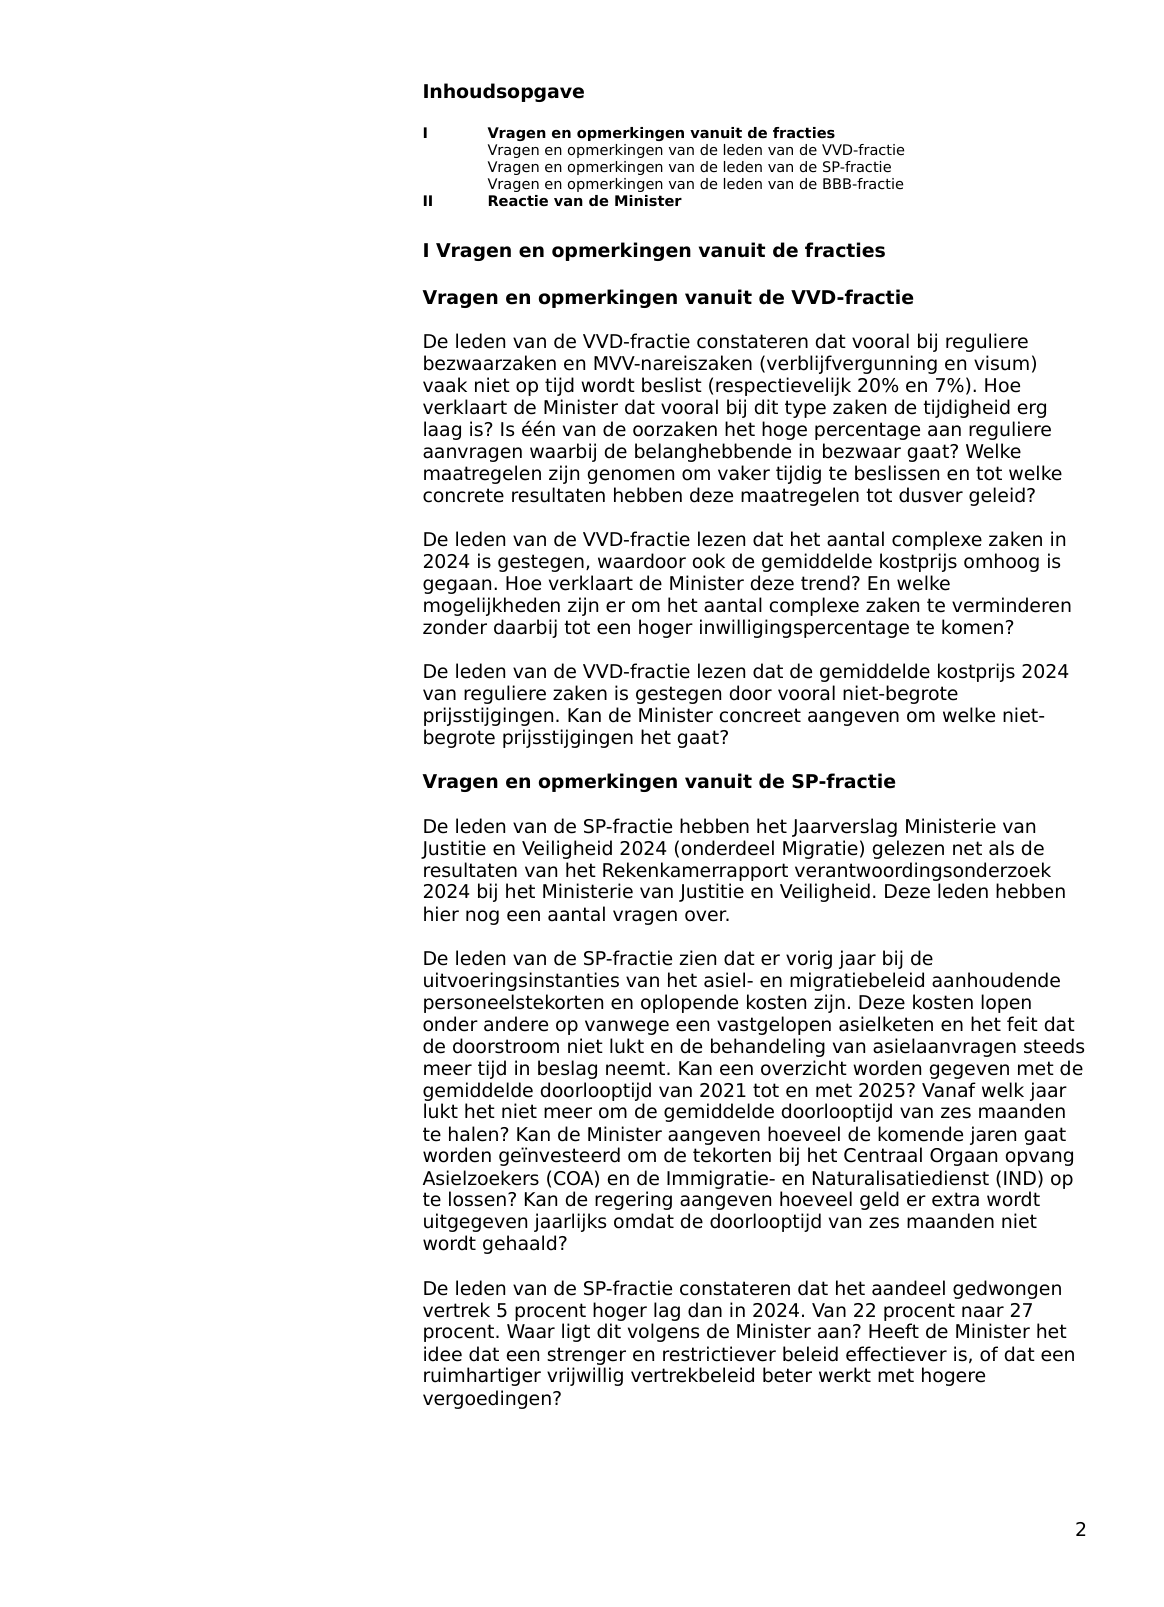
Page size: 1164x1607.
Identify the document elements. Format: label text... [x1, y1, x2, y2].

table_cell Vragen en opmerkingen van de leden van de BBB-fractie [481, 176, 1087, 193]
subtitle Inhoudsopgave [422, 81, 1087, 103]
table_header Vragen en opmerkingen vanuit de fracties [481, 125, 1087, 142]
table_cell II [422, 193, 481, 210]
subtitle Vragen en opmerkingen vanuit de VVD-fractie [422, 287, 1087, 309]
table_header I [422, 125, 481, 142]
table_cell [422, 142, 481, 159]
text De leden van de VVD-fractie lezen dat de gemiddelde kostprijs 2024 van reguliere zaken is gestegen door vooral niet-begrote prijsstijgingen. Kan de Minister concreet aangeven om welke niet-begrote prijsstijgingen het gaat? [422, 661, 1087, 749]
table_cell Vragen en opmerkingen van de leden van de SP-fractie [481, 159, 1087, 176]
table_cell [422, 176, 481, 193]
table_cell Reactie van de Minister [481, 193, 1087, 210]
table_cell [422, 159, 481, 176]
text De leden van de SP-fractie constateren dat het aandeel gedwongen vertrek 5 procent hoger lag dan in 2024. Van 22 procent naar 27 procent. Waar ligt dit volgens de Minister aan? Heeft de Minister het idee dat een strenger en restrictiever beleid effectiever is, of dat een ruimhartiger vrijwillig vertrekbeleid beter werkt met hogere vergoedingen? [422, 1277, 1087, 1409]
table_cell Vragen en opmerkingen van de leden van de VVD-fractie [481, 142, 1087, 159]
subtitle I Vragen en opmerkingen vanuit de fracties [422, 240, 1087, 262]
text De leden van de VVD-fractie lezen dat het aantal complexe zaken in 2024 is gestegen, waardoor ook de gemiddelde kostprijs omhoog is gegaan. Hoe verklaart de Minister deze trend? En welke mogelijkheden zijn er om het aantal complexe zaken te verminderen zonder daarbij tot een hoger inwilligingspercentage te komen? [422, 529, 1087, 639]
subtitle Vragen en opmerkingen vanuit de SP-fractie [422, 771, 1087, 793]
text De leden van de SP-fractie hebben het Jaarverslag Ministerie van Justitie en Veiligheid 2024 (onderdeel Migratie) gelezen net als de resultaten van het Rekenkamerrapport verantwoordingsonderzoek 2024 bij het Ministerie van Justitie en Veiligheid. Deze leden hebben hier nog een aantal vragen over. [422, 816, 1087, 925]
text De leden van de SP-fractie zien dat er vorig jaar bij de uitvoeringsinstanties van het asiel- en migratiebeleid aanhoudende personeelstekorten en oplopende kosten zijn. Deze kosten lopen onder andere op vanwege een vastgelopen asielketen en het feit dat de doorstroom niet lukt en de behandeling van asielaanvragen steeds meer tijd in beslag neemt. Kan een overzicht worden gegeven met de gemiddelde doorlooptijd van 2021 tot en met 2025? Vanaf welk jaar lukt het niet meer om de gemiddelde doorlooptijd van zes maanden te halen? Kan de Minister aangeven hoeveel de komende jaren gaat worden geïnvesteerd om de tekorten bij het Centraal Orgaan opvang Asielzoekers (COA) en de Immigratie- en Naturalisatiedienst (IND) op te lossen? Kan de regering aangeven hoeveel geld er extra wordt uitgegeven jaarlijks omdat de doorlooptijd van zes maanden niet wordt gehaald? [422, 948, 1087, 1255]
text De leden van de VVD-fractie constateren dat vooral bij reguliere bezwaarzaken en MVV-nareiszaken (verblijfvergunning en visum) vaak niet op tijd wordt beslist (respectievelijk 20% en 7%). Hoe verklaart de Minister dat vooral bij dit type zaken de tijdigheid erg laag is? Is één van de oorzaken het hoge percentage aan reguliere aanvragen waarbij de belanghebbende in bezwaar gaat? Welke maatregelen zijn genomen om vaker tijdig te beslissen en tot welke concrete resultaten hebben deze maatregelen tot dusver geleid? [422, 331, 1087, 507]
